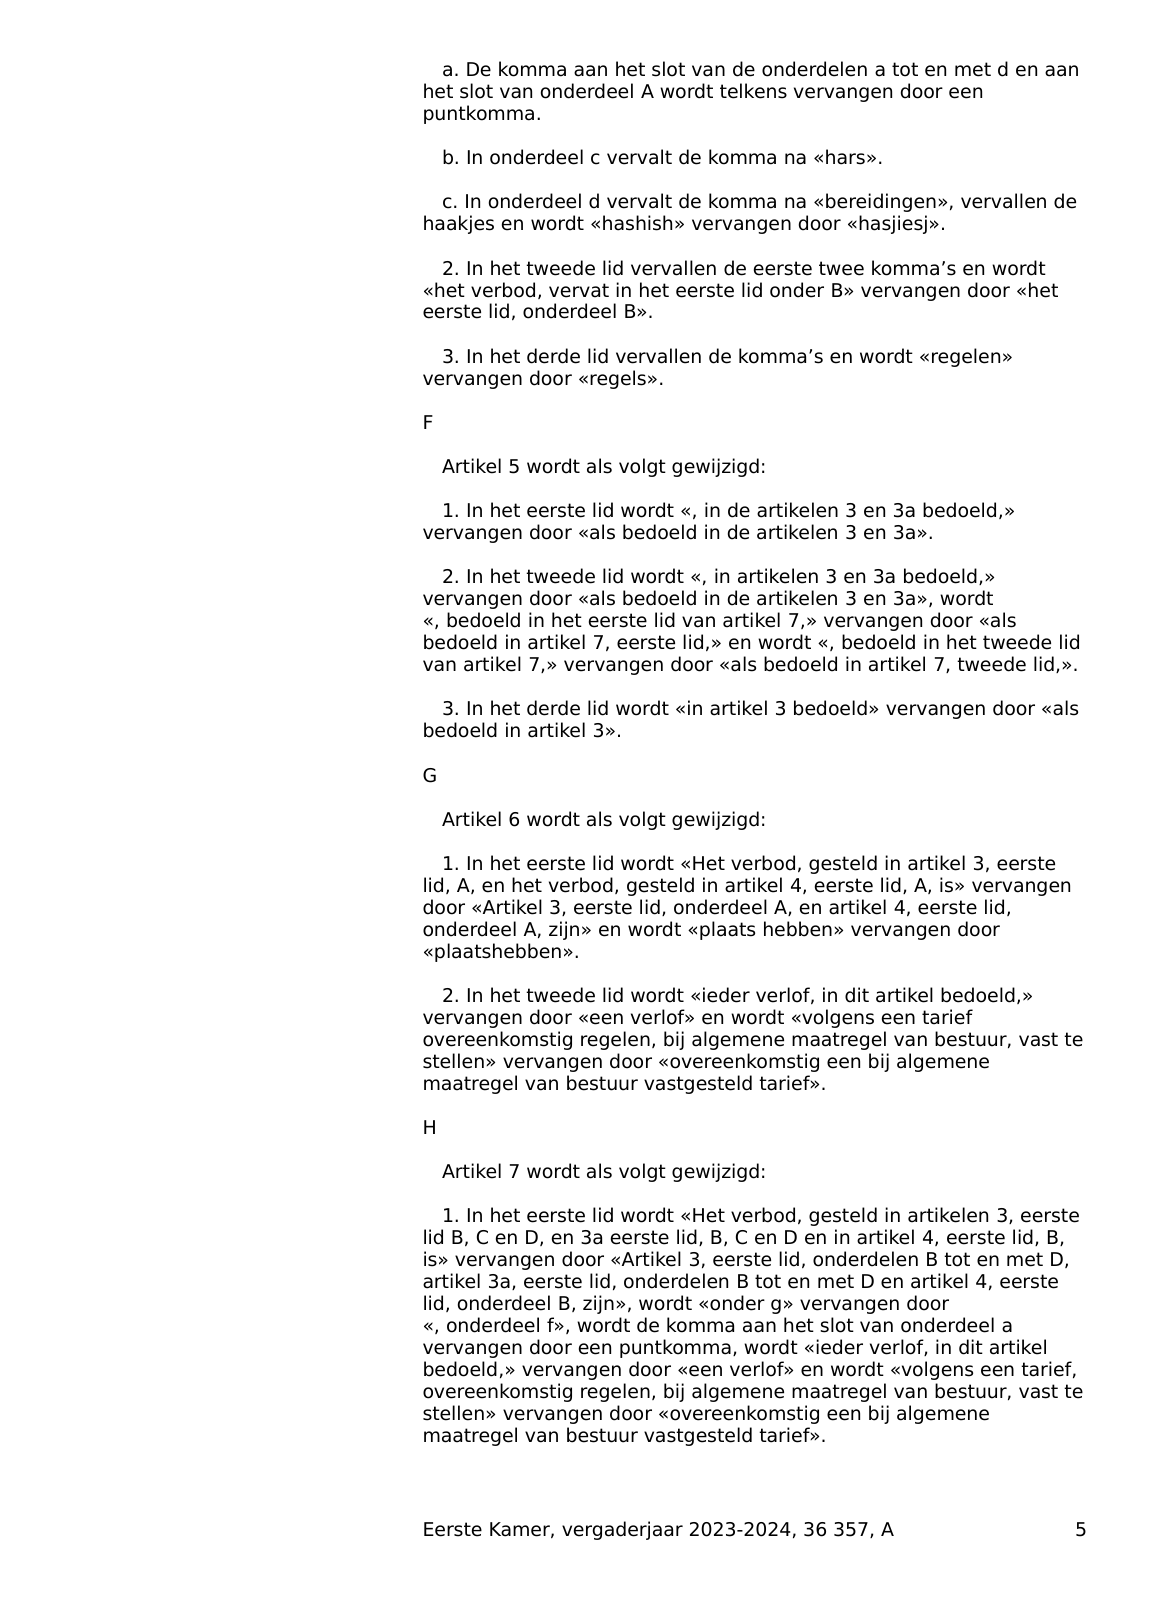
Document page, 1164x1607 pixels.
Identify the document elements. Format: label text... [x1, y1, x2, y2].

text 3. In het derde lid vervallen de komma’s en wordt «regelen» vervangen door «regels». [422, 346, 1087, 389]
text a. De komma aan het slot van de onderdelen a tot en met d en aan het slot van onderdeel A wordt telkens vervangen door een puntkomma. [422, 59, 1087, 125]
text 2. In het tweede lid vervallen de eerste twee komma’s en wordt «het verbod, vervat in het eerste lid onder B» vervangen door «het eerste lid, onderdeel B». [422, 257, 1087, 323]
text H [422, 1117, 1087, 1139]
text c. In onderdeel d vervalt de komma na «bereidingen», vervallen de haakjes en wordt «hashish» vervangen door «hasjiesj». [422, 191, 1087, 235]
text 2. In het tweede lid wordt «, in artikelen 3 en 3a bedoeld,» vervangen door «als bedoeld in de artikelen 3 en 3a», wordt «, bedoeld in het eerste lid van artikel 7,» vervangen door «als bedoeld in artikel 7, eerste lid,» en wordt «, bedoeld in het tweede lid van artikel 7,» vervangen door «als bedoeld in artikel 7, tweede lid,». [422, 566, 1087, 676]
text Artikel 6 wordt als volgt gewijzigd: [422, 809, 1087, 831]
text Artikel 7 wordt als volgt gewijzigd: [422, 1161, 1087, 1183]
text b. In onderdeel c vervalt de komma na «hars». [422, 147, 1087, 169]
text F [422, 412, 1087, 434]
text 3. In het derde lid wordt «in artikel 3 bedoeld» vervangen door «als bedoeld in artikel 3». [422, 698, 1087, 742]
text G [422, 764, 1087, 786]
text Artikel 5 wordt als volgt gewijzigd: [422, 456, 1087, 478]
text 1. In het eerste lid wordt «, in de artikelen 3 en 3a bedoeld,» vervangen door «als bedoeld in de artikelen 3 en 3a». [422, 500, 1087, 544]
text 1. In het eerste lid wordt «Het verbod, gesteld in artikelen 3, eerste lid B, C en D, en 3a eerste lid, B, C en D en in artikel 4, eerste lid, B, is» vervangen door «Artikel 3, eerste lid, onderdelen B tot en met D, artikel 3a, eerste lid, onderdelen B tot en met D en artikel 4, eerste lid, onderdeel B, zijn», wordt «onder g» vervangen door «, onderdeel f», wordt de komma aan het slot van onderdeel a vervangen door een puntkomma, wordt «ieder verlof, in dit artikel bedoeld,» vervangen door «een verlof» en wordt «volgens een tarief, overeenkomstig regelen, bij algemene maatregel van bestuur, vast te stellen» vervangen door «overeenkomstig een bij algemene maatregel van bestuur vastgesteld tarief». [422, 1205, 1087, 1447]
text 1. In het eerste lid wordt «Het verbod, gesteld in artikel 3, eerste lid, A, en het verbod, gesteld in artikel 4, eerste lid, A, is» vervangen door «Artikel 3, eerste lid, onderdeel A, en artikel 4, eerste lid, onderdeel A, zijn» en wordt «plaats hebben» vervangen door «plaatshebben». [422, 853, 1087, 963]
text 2. In het tweede lid wordt «ieder verlof, in dit artikel bedoeld,» vervangen door «een verlof» en wordt «volgens een tarief overeenkomstig regelen, bij algemene maatregel van bestuur, vast te stellen» vervangen door «overeenkomstig een bij algemene maatregel van bestuur vastgesteld tarief». [422, 985, 1087, 1095]
